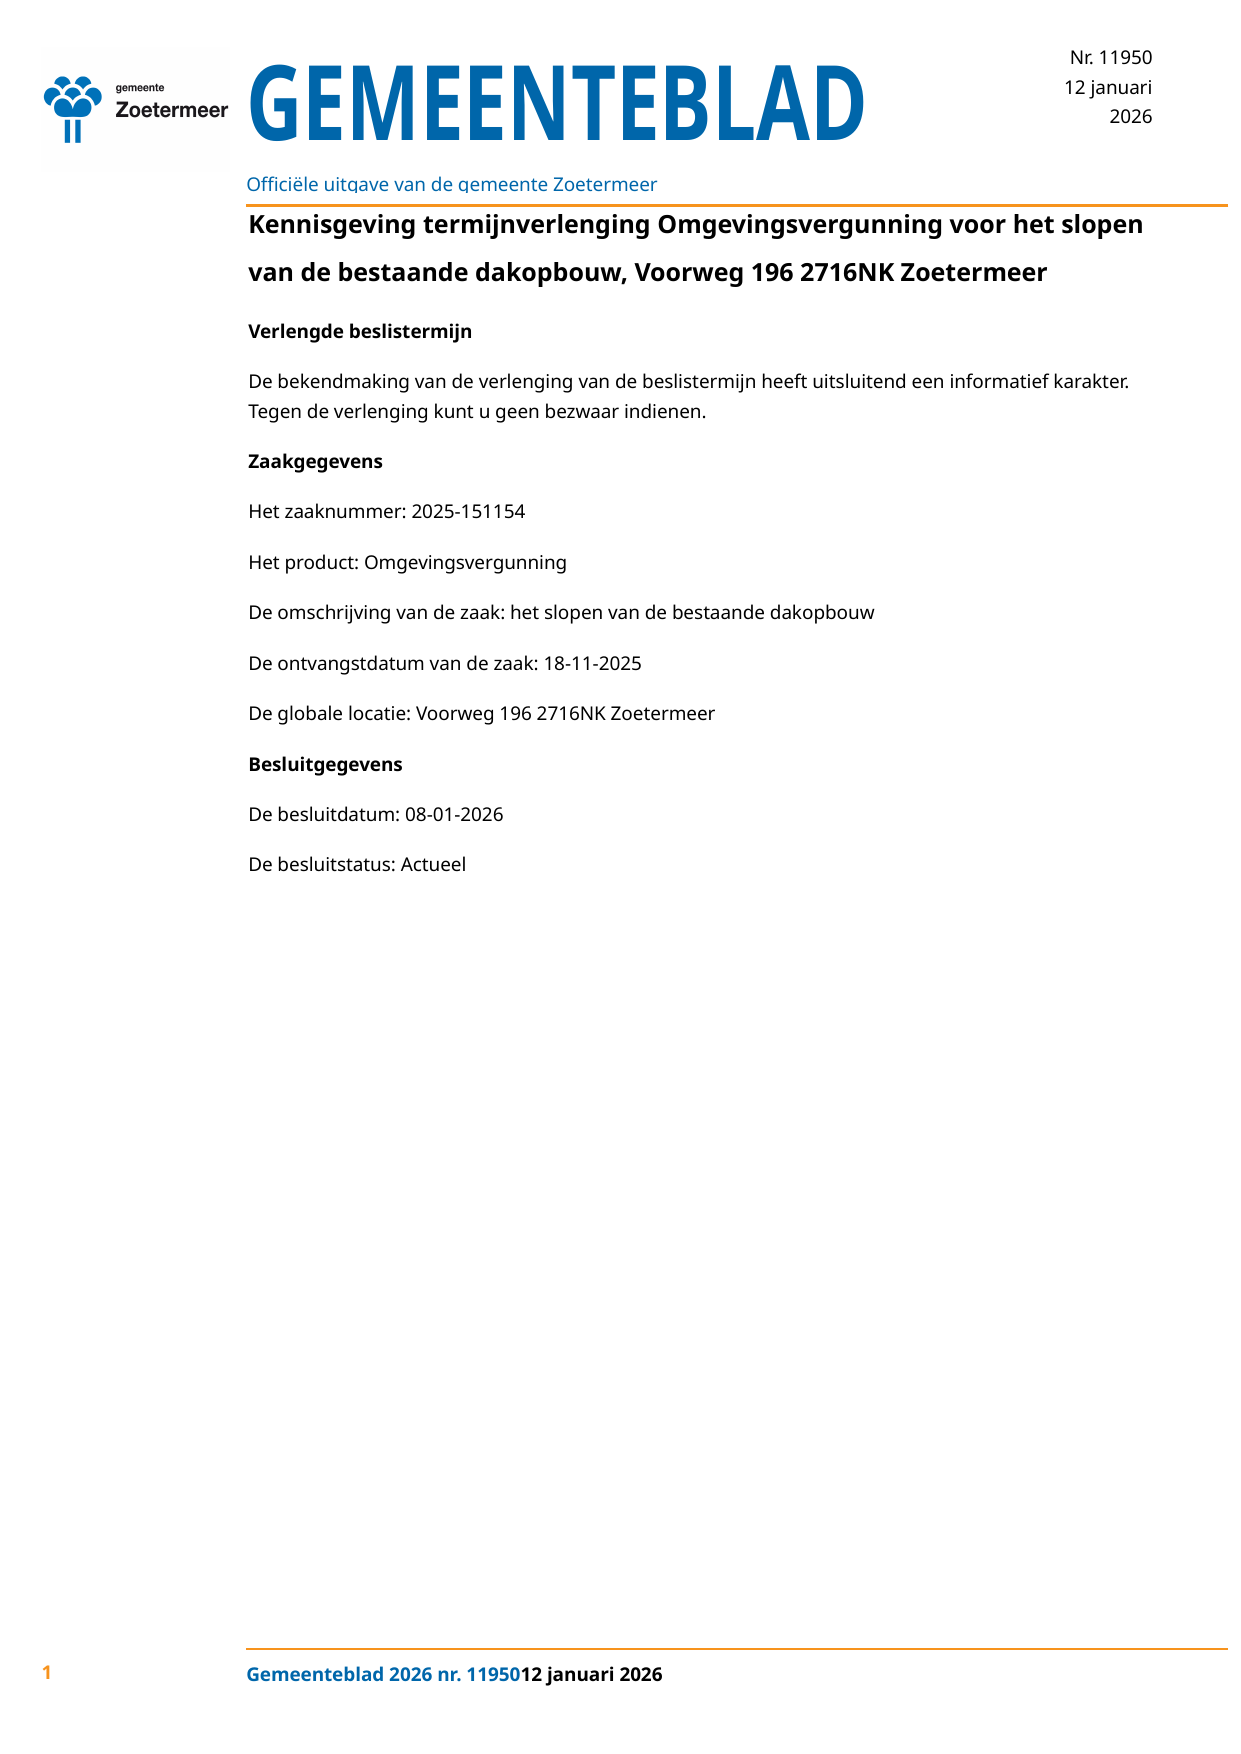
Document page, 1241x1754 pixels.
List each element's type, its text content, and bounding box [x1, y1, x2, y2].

text De bekendmaking van de verlenging van de beslistermijn heeft uitsluitend een informatief karakter. Tegen de verlenging kunt u geen bezwaar indienen. [248, 368, 1152, 424]
text Zaakgegevens [248, 448, 1152, 474]
text Het product: Omgevingsvergunning [248, 549, 1152, 575]
text Kennisgeving termijnverlenging Omgevingsvergunning voor het slopen van de bestaande dakopbouw, Voorweg 196 2716NK Zoetermeer [248, 207, 1152, 288]
text De omschrijving van de zaak: het slopen van de bestaande dakopbouw [248, 599, 1152, 625]
text De besluitdatum: 08-01-2026 [248, 801, 1152, 827]
picture [41, 47, 231, 172]
text Verlengde beslistermijn [248, 318, 1152, 344]
text De globale locatie: Voorweg 196 2716NK Zoetermeer [248, 700, 1152, 726]
text Besluitgegevens [248, 751, 1152, 777]
text Het zaaknummer: 2025-151154 [248, 499, 1152, 524]
text De ontvangstdatum van de zaak: 18-11-2025 [248, 650, 1152, 676]
text De besluitstatus: Actueel [248, 852, 1152, 877]
